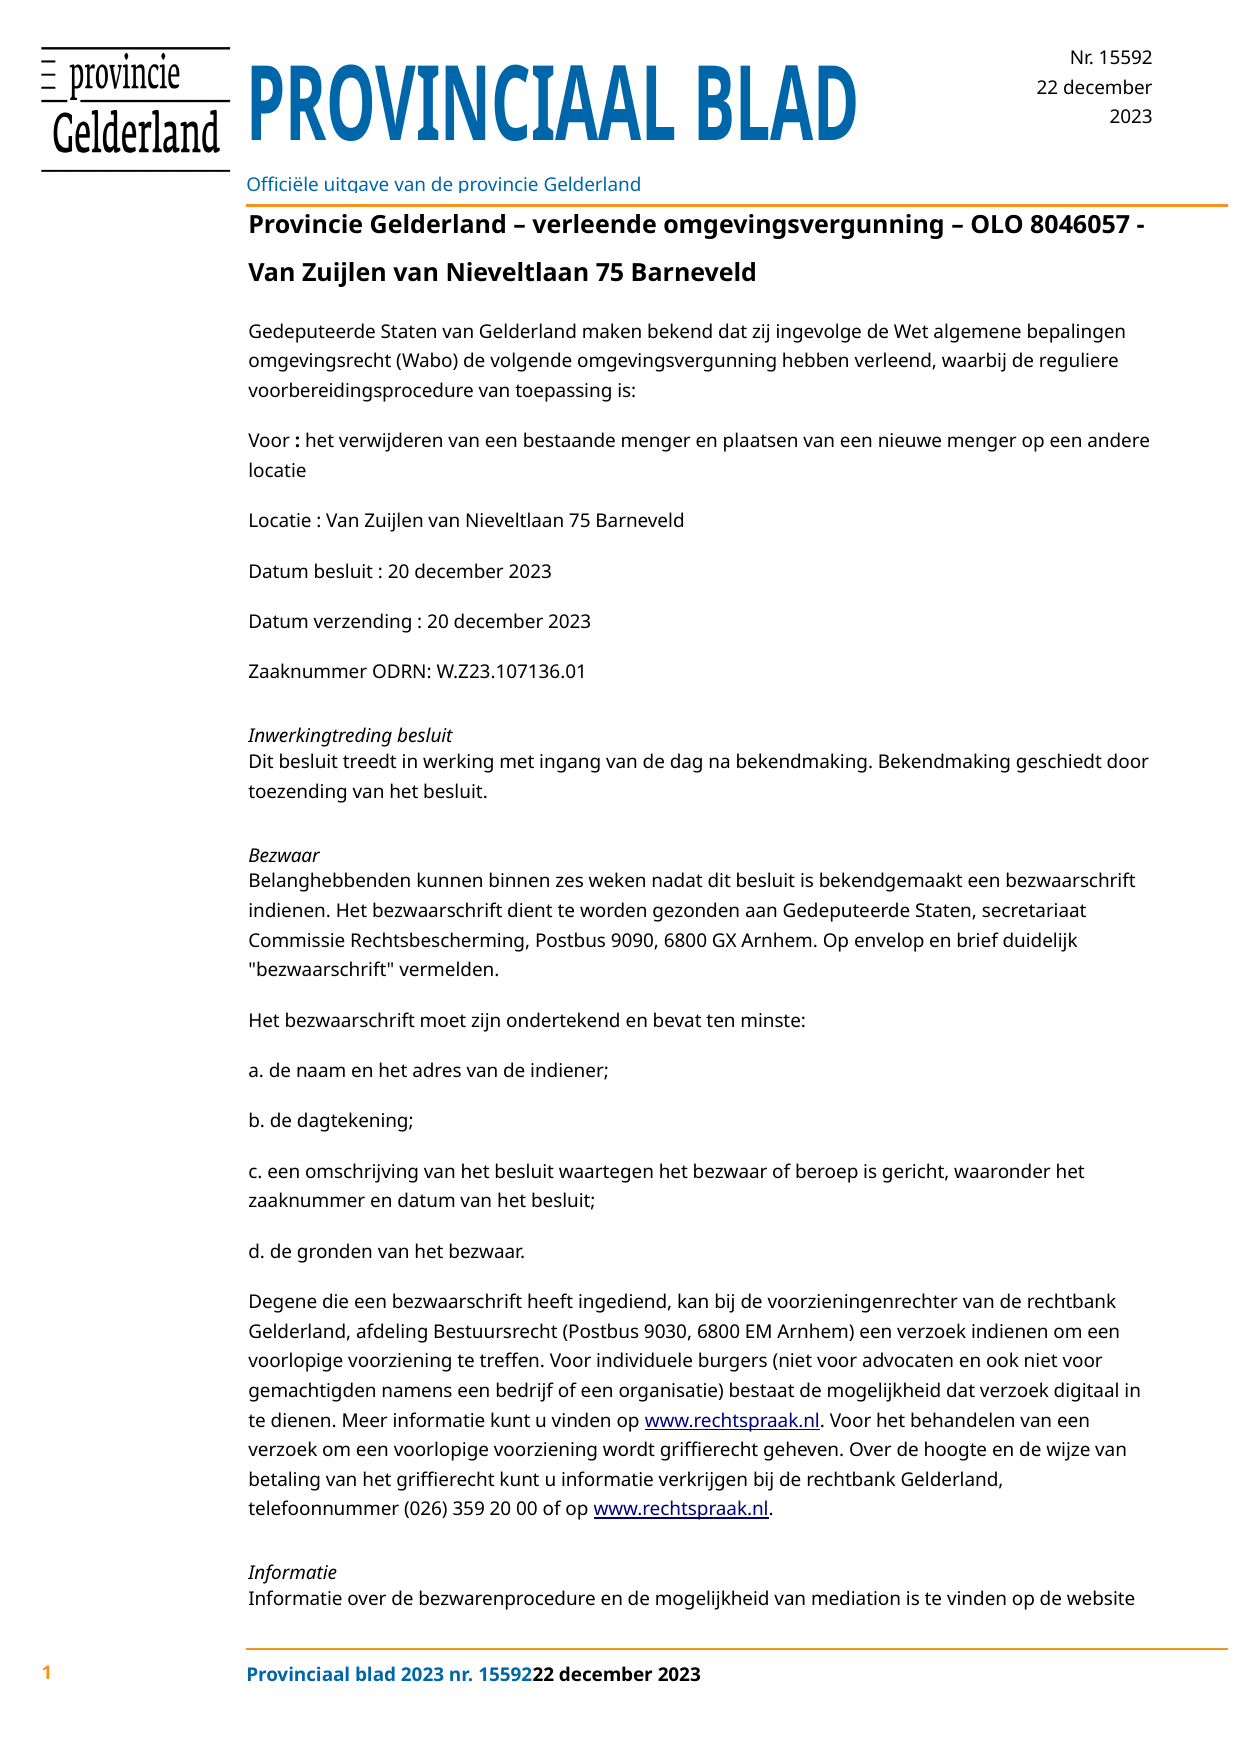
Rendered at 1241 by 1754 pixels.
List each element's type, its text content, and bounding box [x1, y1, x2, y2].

text Belanghebbenden kunnen binnen zes weken nadat dit besluit is bekendgemaakt een bezwaarschrift indienen. Het bezwaarschrift dient te worden gezonden aan Gedeputeerde Staten, secretariaat Commissie Rechtsbescherming, Postbus 9090, 6800 GX Arnhem. Op envelop en brief duidelijk "bezwaarschrift" vermelden. [248, 868, 1152, 982]
text a. de naam en het adres van de indiener; [248, 1057, 1152, 1083]
text Informatie [248, 1559, 1152, 1585]
text Locatie : Van Zuijlen van Nieveltlaan 75 Barneveld [248, 507, 1152, 533]
text b. de dagtekening; [248, 1108, 1152, 1133]
text Gedeputeerde Staten van Gelderland maken bekend dat zij ingevolge de Wet algemene bepalingen omgevingsrecht (Wabo) de volgende omgevingsvergunning hebben verleend, waarbij de reguliere voorbereidingsprocedure van toepassing is: [248, 318, 1152, 403]
text Datum besluit : 20 december 2023 [248, 558, 1152, 584]
text Het bezwaarschrift moet zijn ondertekend en bevat ten minste: [248, 1007, 1152, 1033]
picture [41, 47, 231, 172]
text Zaaknummer ODRN: W.Z23.107136.01 [248, 659, 1152, 684]
text Voor : het verwijderen van een bestaande menger en plaatsen van een nieuwe menger op een andere locatie [248, 427, 1152, 483]
text Dit besluit treedt in werking met ingang van de dag na bekendmaking. Bekendmaking geschiedt door toezending van het besluit. [248, 748, 1152, 804]
text Degene die een bezwaarschrift heeft ingediend, kan bij de voorzieningenrechter van de rechtbank Gelderland, afdeling Bestuursrecht (Postbus 9030, 6800 EM Arnhem) een verzoek indienen om een voorlopige voorziening te treffen. Voor individuele burgers (niet voor advocaten en ook niet voor gemachtigden namens een bedrijf of een organisatie) bestaat de mogelijkheid dat verzoek digitaal in te dienen. Meer informatie kunt u vinden op www.rechtspraak.nl. Voor het behandelen van een verzoek om een voorlopige voorziening wordt griffierecht geheven. Over de hoogte en de wijze van betaling van het griffierecht kunt u informatie verkrijgen bij de rechtbank Gelderland, telefoonnummer (026) 359 20 00 of op www.rechtspraak.nl. [248, 1288, 1152, 1521]
text Informatie over de bezwarenprocedure en de mogelijkheid van mediation is te vinden op de website [248, 1585, 1152, 1611]
text Inwerkingtreding besluit [248, 723, 1152, 748]
text Bezwaar [248, 842, 1152, 868]
text Provincie Gelderland – verleende omgevingsvergunning – OLO 8046057 - Van Zuijlen van Nieveltlaan 75 Barneveld [248, 207, 1152, 288]
text c. een omschrijving van het besluit waartegen het bezwaar of beroep is gericht, waaronder het zaaknummer en datum van het besluit; [248, 1158, 1152, 1213]
text d. de gronden van het bezwaar. [248, 1238, 1152, 1264]
text Datum verzending : 20 december 2023 [248, 608, 1152, 634]
